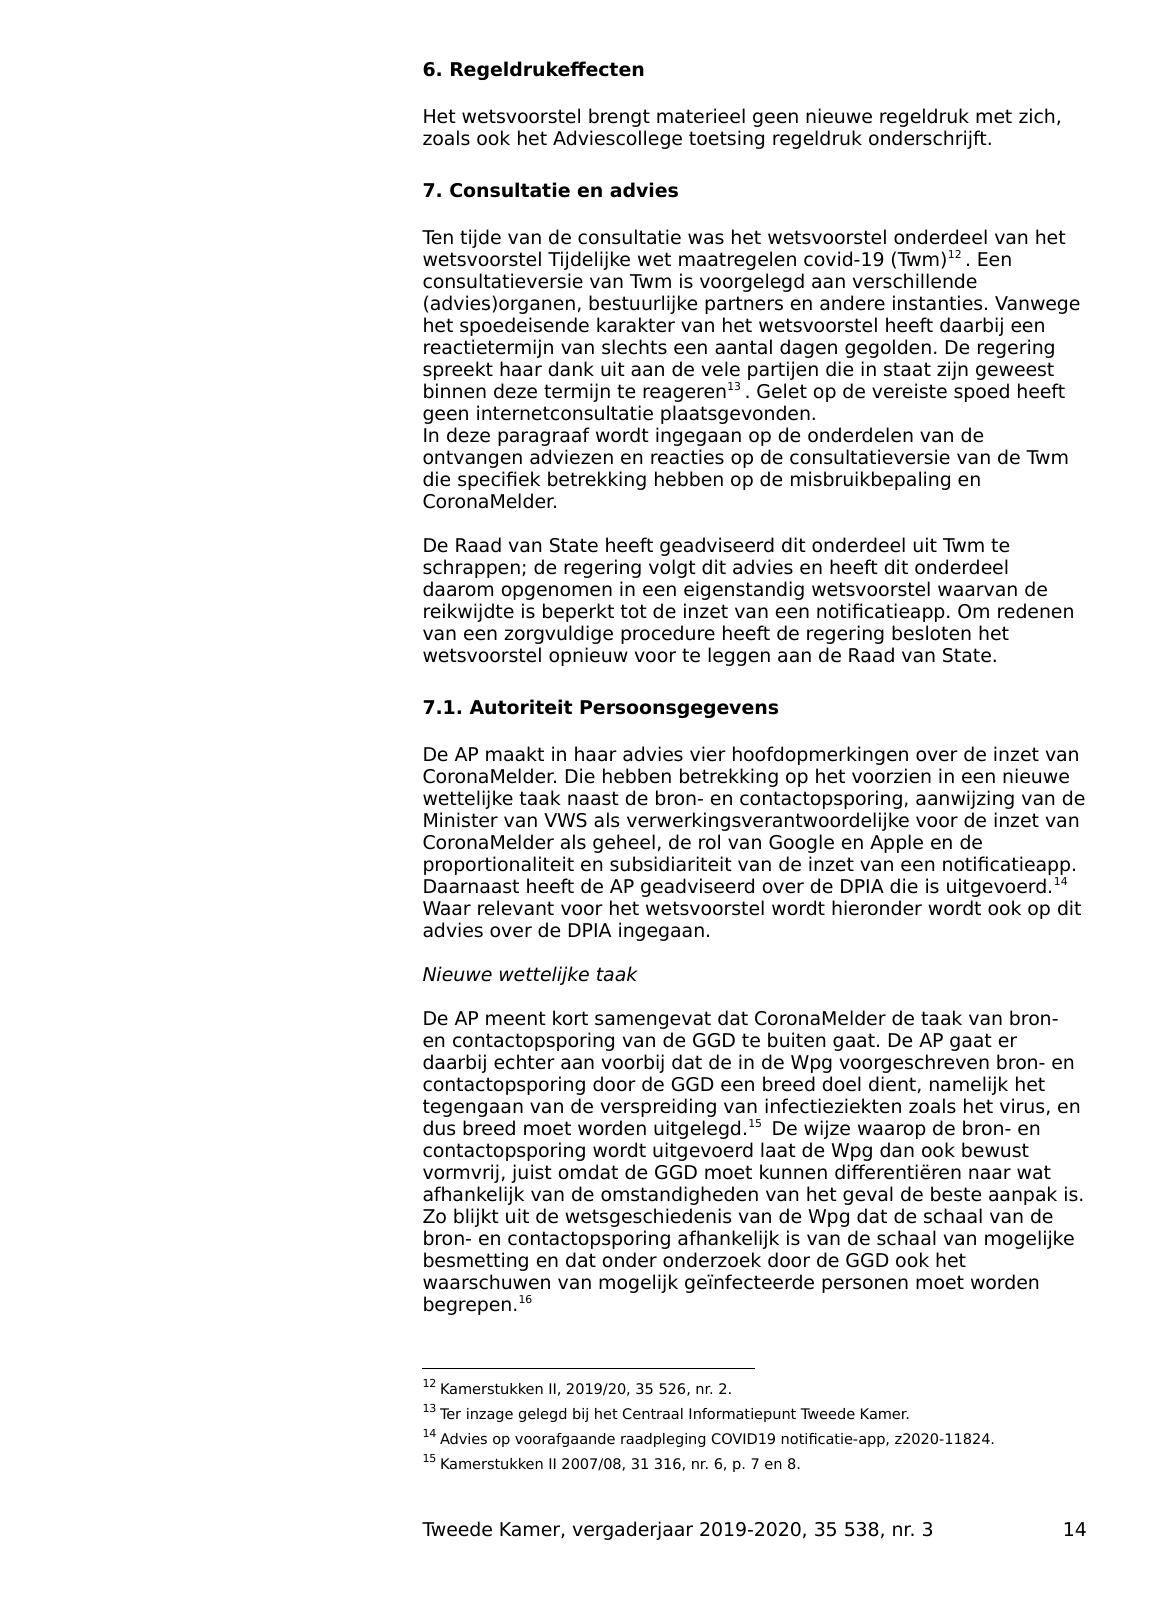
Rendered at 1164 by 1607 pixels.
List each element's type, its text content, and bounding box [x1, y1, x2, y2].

text De AP meent kort samengevat dat CoronaMelder de taak van bron- en contactopsporing van de GGD te buiten gaat. De AP gaat er daarbij echter aan voorbij dat de in de Wpg voorgeschreven bron- en contactopsporing door de GGD een breed doel dient, namelijk het tegengaan van de verspreiding van infectieziekten zoals het virus, en dus breed moet worden uitgelegd. De wijze waarop de bron- en contactopsporing wordt uitgevoerd laat de Wpg dan ook bewust vormvrij, juist omdat de GGD moet kunnen differentiëren naar wat afhankelijk van de omstandigheden van het geval de beste aanpak is. Zo blijkt uit de wetsgeschiedenis van de Wpg dat de schaal van de bron- en contactopsporing afhankelijk is van de schaal van mogelijke besmetting en dat onder onderzoek door de GGD ook het waarschuwen van mogelijk geïnfecteerde personen moet worden begrepen. [422, 1008, 1087, 1316]
text Het wetsvoorstel brengt materieel geen nieuwe regeldruk met zich, zoals ook het Adviescollege toetsing regeldruk onderschrijft. [422, 106, 1087, 150]
text Ten tijde van de consultatie was het wetsvoorstel onderdeel van het wetsvoorstel Tijdelijke wet maatregelen covid-19 (Twm). Een consultatieversie van Twm is voorgelegd aan verschillende (advies)organen, bestuurlijke partners en andere instanties. Vanwege het spoedeisende karakter van het wetsvoorstel heeft daarbij een reactietermijn van slechts een aantal dagen gegolden. De regering spreekt haar dank uit aan de vele partijen die in staat zijn geweest binnen deze termijn te reageren. Gelet op de vereiste spoed heeft geen internetconsultatie plaatsgevonden. [422, 227, 1087, 425]
subtitle 7.1. Autoriteit Persoonsgegevens [422, 697, 1087, 719]
text De Raad van State heeft geadviseerd dit onderdeel uit Twm te schrappen; de regering volgt dit advies en heeft dit onderdeel daarom opgenomen in een eigenstandig wetsvoorstel waarvan de reikwijdte is beperkt tot de inzet van een notificatieapp. Om redenen van een zorgvuldige procedure heeft de regering besloten het wetsvoorstel opnieuw voor te leggen aan de Raad van State. [422, 535, 1087, 667]
subtitle Nieuwe wettelijke taak [422, 964, 1087, 986]
subtitle 7. Consultatie en advies [422, 180, 1087, 202]
text Ter inzage gelegd bij het Centraal Informatiepunt Tweede Kamer. [422, 1402, 1087, 1424]
text Advies op voorafgaande raadpleging COVID19 notificatie-app, z2020-11824. [422, 1427, 1087, 1449]
text Kamerstukken II 2007/08, 31 316, nr. 6, p. 7 en 8. [422, 1452, 1087, 1474]
subtitle 6. Regeldrukeffecten [422, 59, 1087, 81]
text De AP maakt in haar advies vier hoofdopmerkingen over de inzet van CoronaMelder. Die hebben betrekking op het voorzien in een nieuwe wettelijke taak naast de bron- en contactopsporing, aanwijzing van de Minister van VWS als verwerkingsverantwoordelijke voor de inzet van CoronaMelder als geheel, de rol van Google en Apple en de proportionaliteit en subsidiariteit van de inzet van een notificatieapp. Daarnaast heeft de AP geadviseerd over de DPIA die is uitgevoerd. Waar relevant voor het wetsvoorstel wordt hieronder wordt ook op dit advies over de DPIA ingegaan. [422, 744, 1087, 942]
text Kamerstukken II, 2019/20, 35 526, nr. 2. [422, 1377, 1087, 1399]
text In deze paragraaf wordt ingegaan op de onderdelen van de ontvangen adviezen en reacties op de consultatieversie van de Twm die specifiek betrekking hebben op de misbruikbepaling en CoronaMelder. [422, 425, 1087, 513]
